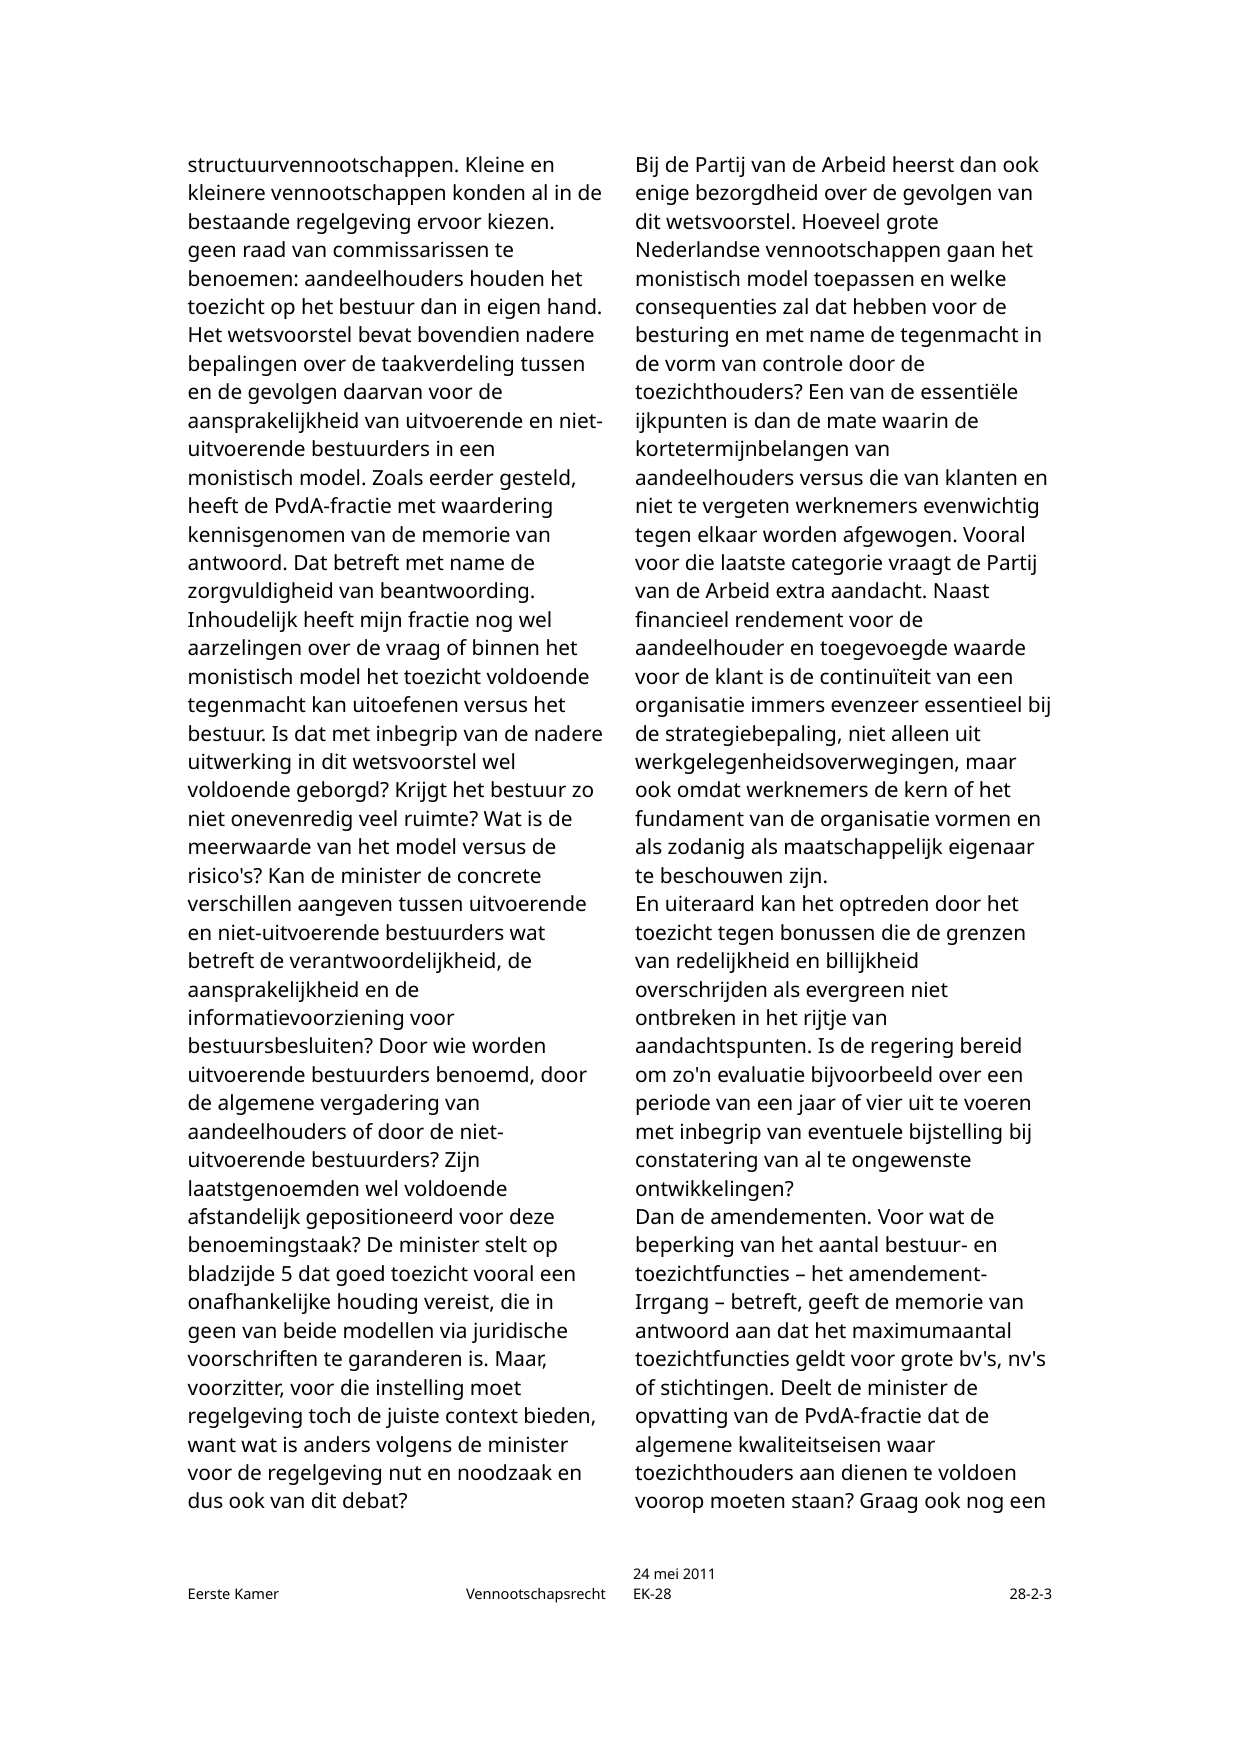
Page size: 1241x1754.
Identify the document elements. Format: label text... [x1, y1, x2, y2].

text structuurvennootschappen. Kleine en kleinere vennootschappen konden al in de bestaande regelgeving ervoor kiezen. geen raad van commissarissen te benoemen: aandeelhouders houden het toezicht op het bestuur dan in eigen hand. Het wetsvoorstel bevat bovendien nadere bepalingen over de taakverdeling tussen en de gevolgen daarvan voor de aansprakelijkheid van uitvoerende en niet-uitvoerende bestuurders in een monistisch model. Zoals eerder gesteld, heeft de PvdA-fractie met waardering kennisgenomen van de memorie van antwoord. Dat betreft met name de zorgvuldigheid van beantwoording. [187, 150, 605, 605]
text Inhoudelijk heeft mijn fractie nog wel aarzelingen over de vraag of binnen het monistisch model het toezicht voldoende tegenmacht kan uitoefenen versus het bestuur. Is dat met inbegrip van de nadere uitwerking in dit wetsvoorstel wel voldoende geborgd? Krijgt het bestuur zo niet onevenredig veel ruimte? Wat is de meerwaarde van het model versus de risico's? Kan de minister de concrete verschillen aangeven tussen uitvoerende en niet-uitvoerende bestuurders wat betreft de verantwoordelijkheid, de aansprakelijkheid en de informatievoorziening voor bestuursbesluiten? Door wie worden uitvoerende bestuurders benoemd, door de algemene vergadering van aandeelhouders of door de niet-uitvoerende bestuurders? Zijn laatstgenoemden wel voldoende afstandelijk gepositioneerd voor deze benoemingstaak? De minister stelt op bladzijde 5 dat goed toezicht vooral een onafhankelijke houding vereist, die in geen van beide modellen via juridische voorschriften te garanderen is. Maar, voorzitter, voor die instelling moet regelgeving toch de juiste context bieden, want wat is anders volgens de minister voor de regelgeving nut en noodzaak en dus ook van dit debat? [187, 605, 605, 1515]
text Dan de amendementen. Voor wat de beperking van het aantal bestuur- en toezichtfuncties – het amendement-Irrgang – betreft, geeft de memorie van antwoord aan dat het maximumaantal toezichtfuncties geldt voor grote bv's, nv's of stichtingen. Deelt de minister de opvatting van de PvdA-fractie dat de algemene kwaliteitseisen waar toezichthouders aan dienen te voldoen voorop moeten staan? Graag ook nog een [635, 1202, 1053, 1515]
text Bij de Partij van de Arbeid heerst dan ook enige bezorgdheid over de gevolgen van dit wetsvoorstel. Hoeveel grote Nederlandse vennootschappen gaan het monistisch model toepassen en welke consequenties zal dat hebben voor de besturing en met name de tegenmacht in de vorm van controle door de toezichthouders? Een van de essentiële ijkpunten is dan de mate waarin de kortetermijnbelangen van aandeelhouders versus die van klanten en niet te vergeten werknemers evenwichtig tegen elkaar worden afgewogen. Vooral voor die laatste categorie vraagt de Partij van de Arbeid extra aandacht. Naast financieel rendement voor de aandeelhouder en toegevoegde waarde voor de klant is de continuïteit van een organisatie immers evenzeer essentieel bij de strategiebepaling, niet alleen uit werkgelegenheidsoverwegingen, maar ook omdat werknemers de kern of het fundament van de organisatie vormen en als zodanig als maatschappelijk eigenaar te beschouwen zijn. [635, 150, 1053, 889]
text En uiteraard kan het optreden door het toezicht tegen bonussen die de grenzen van redelijkheid en billijkheid overschrijden als evergreen niet ontbreken in het rijtje van aandachtspunten. Is de regering bereid om zo'n evaluatie bijvoorbeeld over een periode van een jaar of vier uit te voeren met inbegrip van eventuele bijstelling bij constatering van al te ongewenste ontwikkelingen? [635, 889, 1053, 1202]
